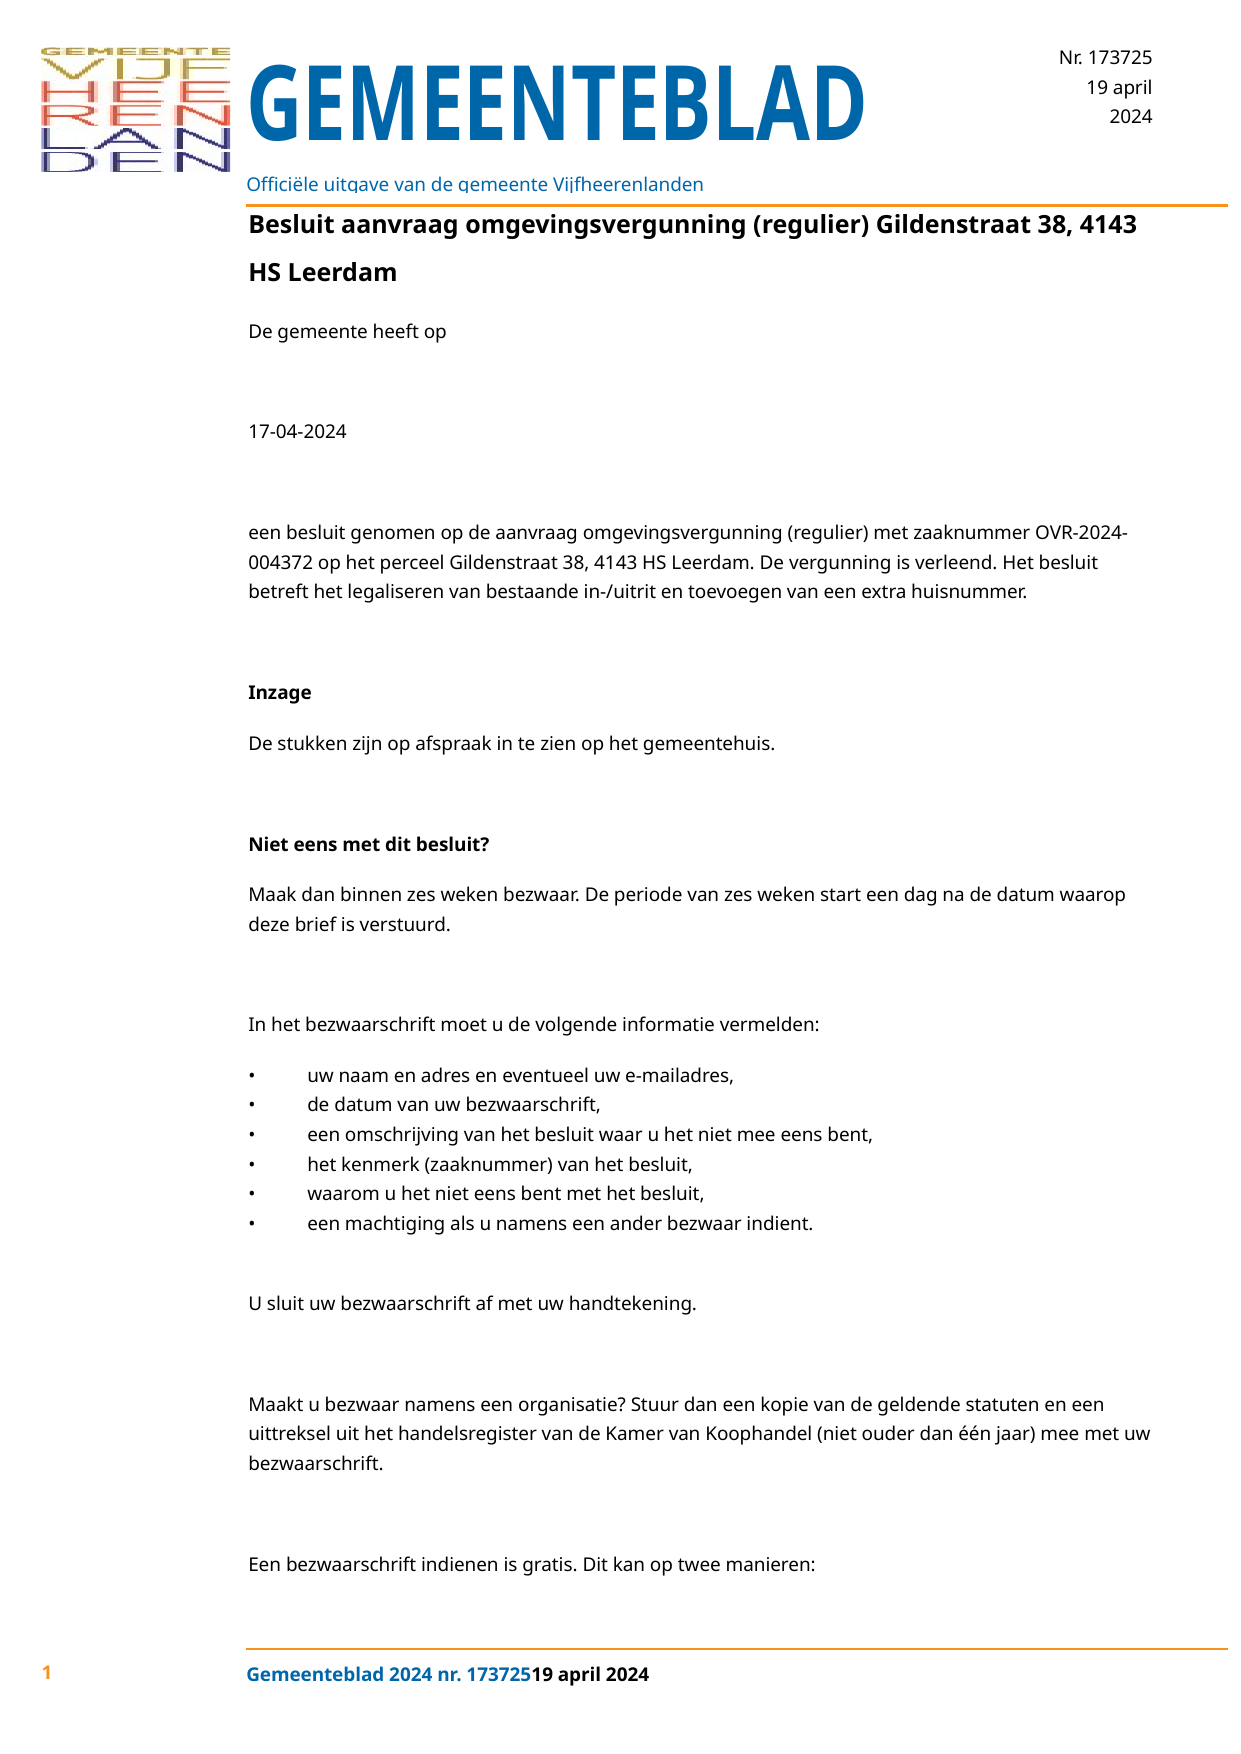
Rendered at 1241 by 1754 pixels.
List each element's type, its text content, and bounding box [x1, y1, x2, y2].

list uw naam en adres en eventueel uw e-mailadres, [248, 1062, 1152, 1088]
picture [41, 47, 231, 172]
text De gemeente heeft op [248, 318, 1152, 344]
list een machtiging als u namens een ander bezwaar indient. [248, 1210, 1152, 1236]
text Inzage [248, 679, 1152, 705]
list waarom u het niet eens bent met het besluit, [248, 1180, 1152, 1206]
text De stukken zijn op afspraak in te zien op het gemeentehuis. [248, 730, 1152, 756]
text Besluit aanvraag omgevingsvergunning (regulier) Gildenstraat 38, 4143 HS Leerdam [248, 207, 1152, 288]
text Niet eens met dit besluit? [248, 831, 1152, 857]
list een omschrijving van het besluit waar u het niet mee eens bent, [248, 1121, 1152, 1147]
list het kenmerk (zaaknummer) van het besluit, [248, 1151, 1152, 1177]
text 17-04-2024 [248, 419, 1152, 444]
text Een bezwaarschrift indienen is gratis. Dit kan op twee manieren: [248, 1551, 1152, 1577]
list de datum van uw bezwaarschrift, [248, 1092, 1152, 1117]
text In het bezwaarschrift moet u de volgende informatie vermelden: [248, 1012, 1152, 1037]
text Maak dan binnen zes weken bezwaar. De periode van zes weken start een dag na de datum waarop deze brief is verstuurd. [248, 881, 1152, 937]
text een besluit genomen op de aanvraag omgevingsvergunning (regulier) met zaaknummer OVR-2024-004372 op het perceel Gildenstraat 38, 4143 HS Leerdam. De vergunning is verleend. Het besluit betreft het legaliseren van bestaande in-/uitrit en toevoegen van een extra huisnummer. [248, 519, 1152, 604]
text U sluit uw bezwaarschrift af met uw handtekening. [248, 1290, 1152, 1316]
text Maakt u bezwaar namens een organisatie? Stuur dan een kopie van de geldende statuten en een uittreksel uit het handelsregister van de Kamer van Koophandel (niet ouder dan één jaar) mee met uw bezwaarschrift. [248, 1391, 1152, 1476]
